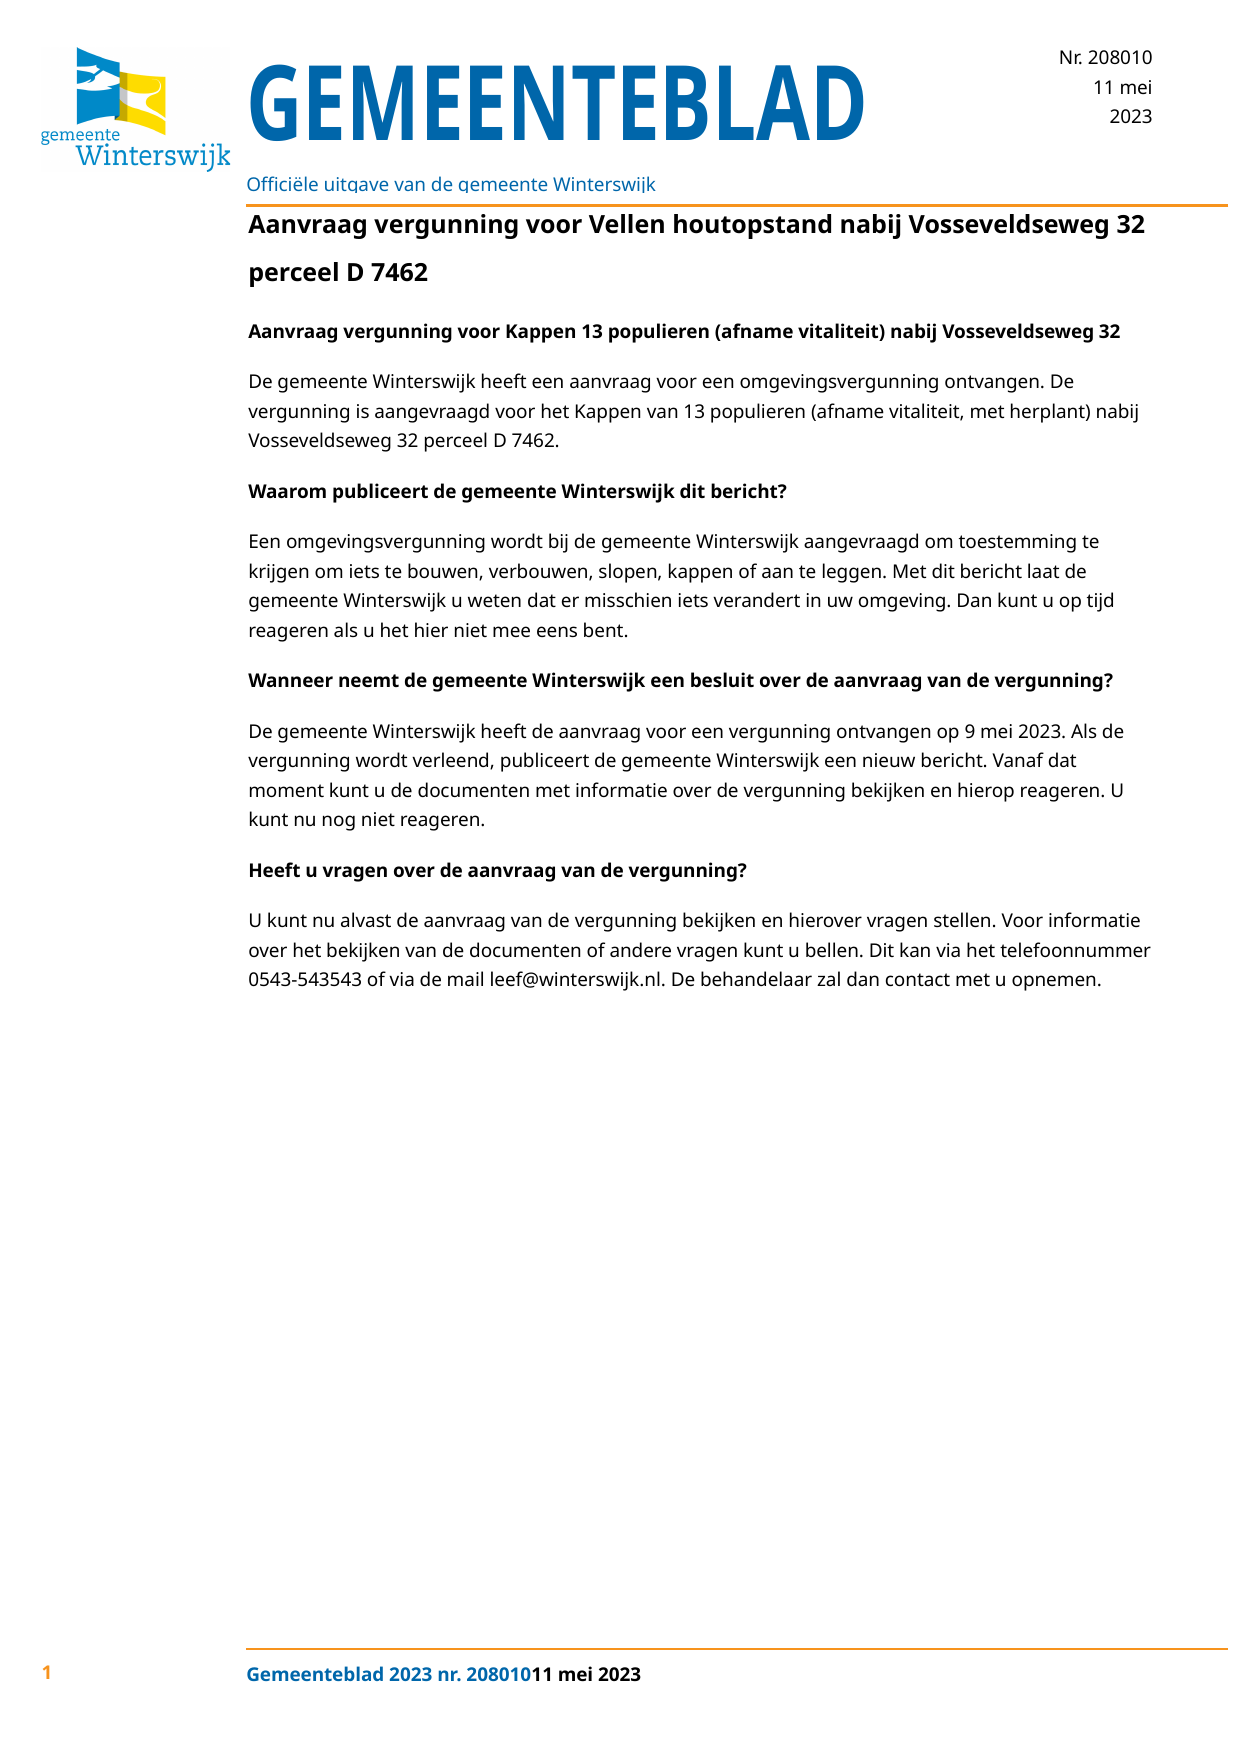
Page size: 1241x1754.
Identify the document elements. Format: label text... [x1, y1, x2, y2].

text Aanvraag vergunning voor Kappen 13 populieren (afname vitaliteit) nabij Vosseveldseweg 32 [248, 318, 1152, 344]
text Aanvraag vergunning voor Vellen houtopstand nabij Vosseveldseweg 32 perceel D 7462 [248, 207, 1152, 288]
picture [41, 47, 231, 172]
text De gemeente Winterswijk heeft de aanvraag voor een vergunning ontvangen op 9 mei 2023. Als de vergunning wordt verleend, publiceert de gemeente Winterswijk een nieuw bericht. Vanaf dat moment kunt u de documenten met informatie over de vergunning bekijken en hierop reageren. U kunt nu nog niet reageren. [248, 718, 1152, 832]
text Een omgevingsvergunning wordt bij de gemeente Winterswijk aangevraagd om toestemming te krijgen om iets te bouwen, verbouwen, slopen, kappen of aan te leggen. Met dit bericht laat de gemeente Winterswijk u weten dat er misschien iets verandert in uw omgeving. Dan kunt u op tijd reageren als u het hier niet mee eens bent. [248, 528, 1152, 643]
text Waarom publiceert de gemeente Winterswijk dit bericht? [248, 478, 1152, 504]
picture [225, 153, 231, 162]
text De gemeente Winterswijk heeft een aanvraag voor een omgevingsvergunning ontvangen. De vergunning is aangevraagd voor het Kappen van 13 populieren (afname vitaliteit, met herplant) nabij Vosseveldseweg 32 perceel D 7462. [248, 368, 1152, 453]
text Wanneer neemt de gemeente Winterswijk een besluit over de aanvraag van de vergunning? [248, 667, 1152, 693]
text Heeft u vragen over de aanvraag van de vergunning? [248, 857, 1152, 883]
text U kunt nu alvast de aanvraag van de vergunning bekijken en hierover vragen stellen. Voor informatie over het bekijken van de documenten of andere vragen kunt u bellen. Dit kan via het telefoonnummer 0543-543543 of via de mail leef@winterswijk.nl. De behandelaar zal dan contact met u opnemen. [248, 907, 1152, 992]
